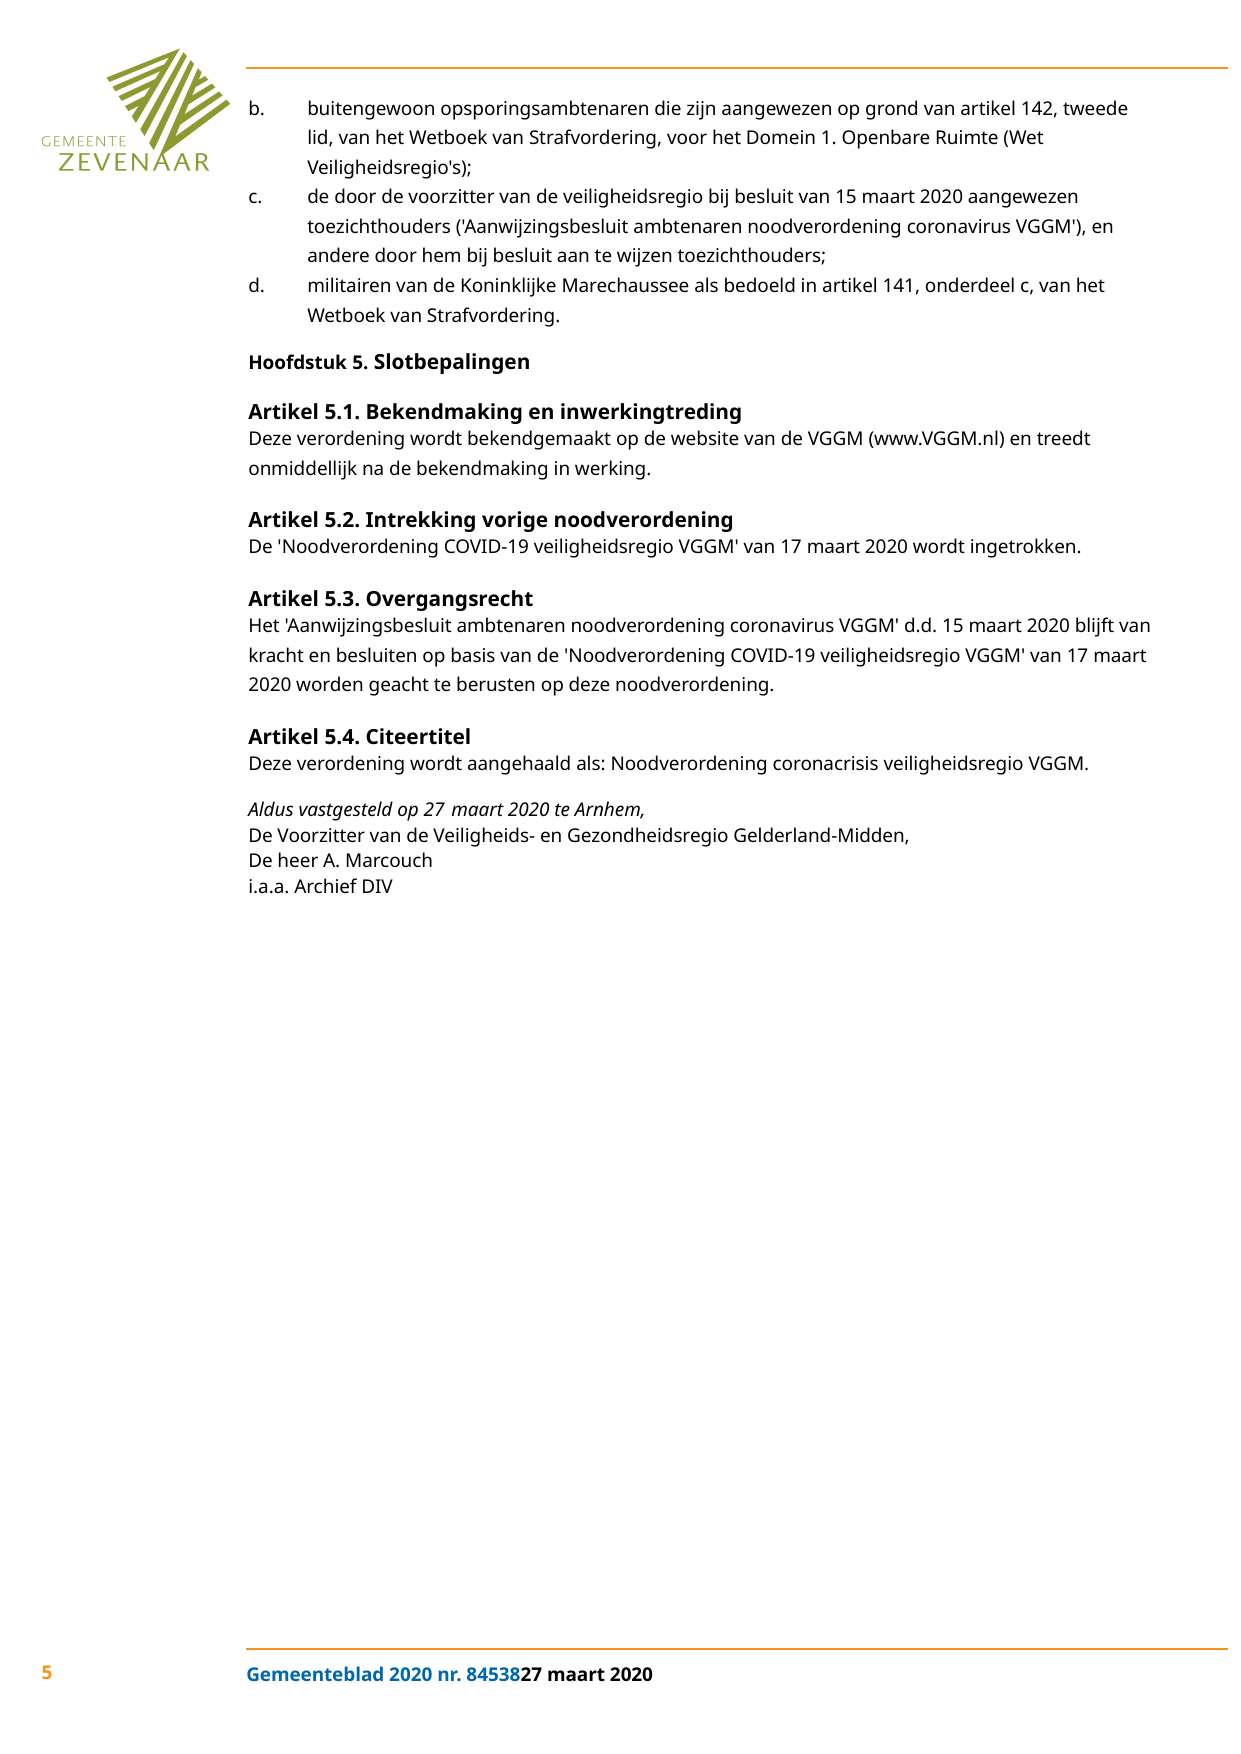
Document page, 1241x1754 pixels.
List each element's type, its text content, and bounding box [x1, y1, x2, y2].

text Hoofdstuk 5. Slotbepalingen [248, 347, 1152, 376]
text Artikel 5.2. Intrekking vorige noodverordening [248, 505, 1152, 534]
picture [41, 47, 231, 172]
text Aldus vastgesteld op 27 maart 2020 te Arnhem, [248, 796, 1152, 822]
list de door de voorzitter van de veiligheidsregio bij besluit van 15 maart 2020 aangewezen toezichthouders ('Aanwijzingsbesluit ambtenaren noodverordening coronavirus VGGM'), en andere door hem bij besluit aan te wijzen toezichthouders; [248, 183, 1152, 268]
list buitengewoon opsporingsambtenaren die zijn aangewezen op grond van artikel 142, tweede lid, van het Wetboek van Strafvordering, voor het Domein 1. Openbare Ruimte (Wet Veiligheidsregio's); [248, 95, 1152, 180]
text De Voorzitter van de Veiligheids- en Gezondheidsregio Gelderland-Midden, [248, 822, 1152, 848]
text De heer A. Marcouch [248, 848, 1152, 873]
text Deze verordening wordt bekendgemaakt op de website van de VGGM (www.VGGM.nl) en treedt onmiddellijk na de bekendmaking in werking. [248, 425, 1152, 481]
text De 'Noodverordening COVID-19 veiligheidsregio VGGM' van 17 maart 2020 wordt ingetrokken. [248, 534, 1152, 559]
text Artikel 5.4. Citeertitel [248, 722, 1152, 751]
text Artikel 5.3. Overgangsrecht [248, 584, 1152, 612]
text Deze verordening wordt aangehaald als: Noodverordening coronacrisis veiligheidsregio VGGM. [248, 751, 1152, 776]
list militairen van de Koninklijke Marechaussee als bedoeld in artikel 141, onderdeel c, van het Wetboek van Strafvordering. [248, 272, 1152, 328]
text i.a.a. Archief DIV [248, 873, 1152, 899]
text Artikel 5.1. Bekendmaking en inwerkingtreding [248, 397, 1152, 425]
text Het 'Aanwijzingsbesluit ambtenaren noodverordening coronavirus VGGM' d.d. 15 maart 2020 blijft van kracht en besluiten op basis van de 'Noodverordening COVID-19 veiligheidsregio VGGM' van 17 maart 2020 worden geacht te berusten op deze noodverordening. [248, 612, 1152, 697]
